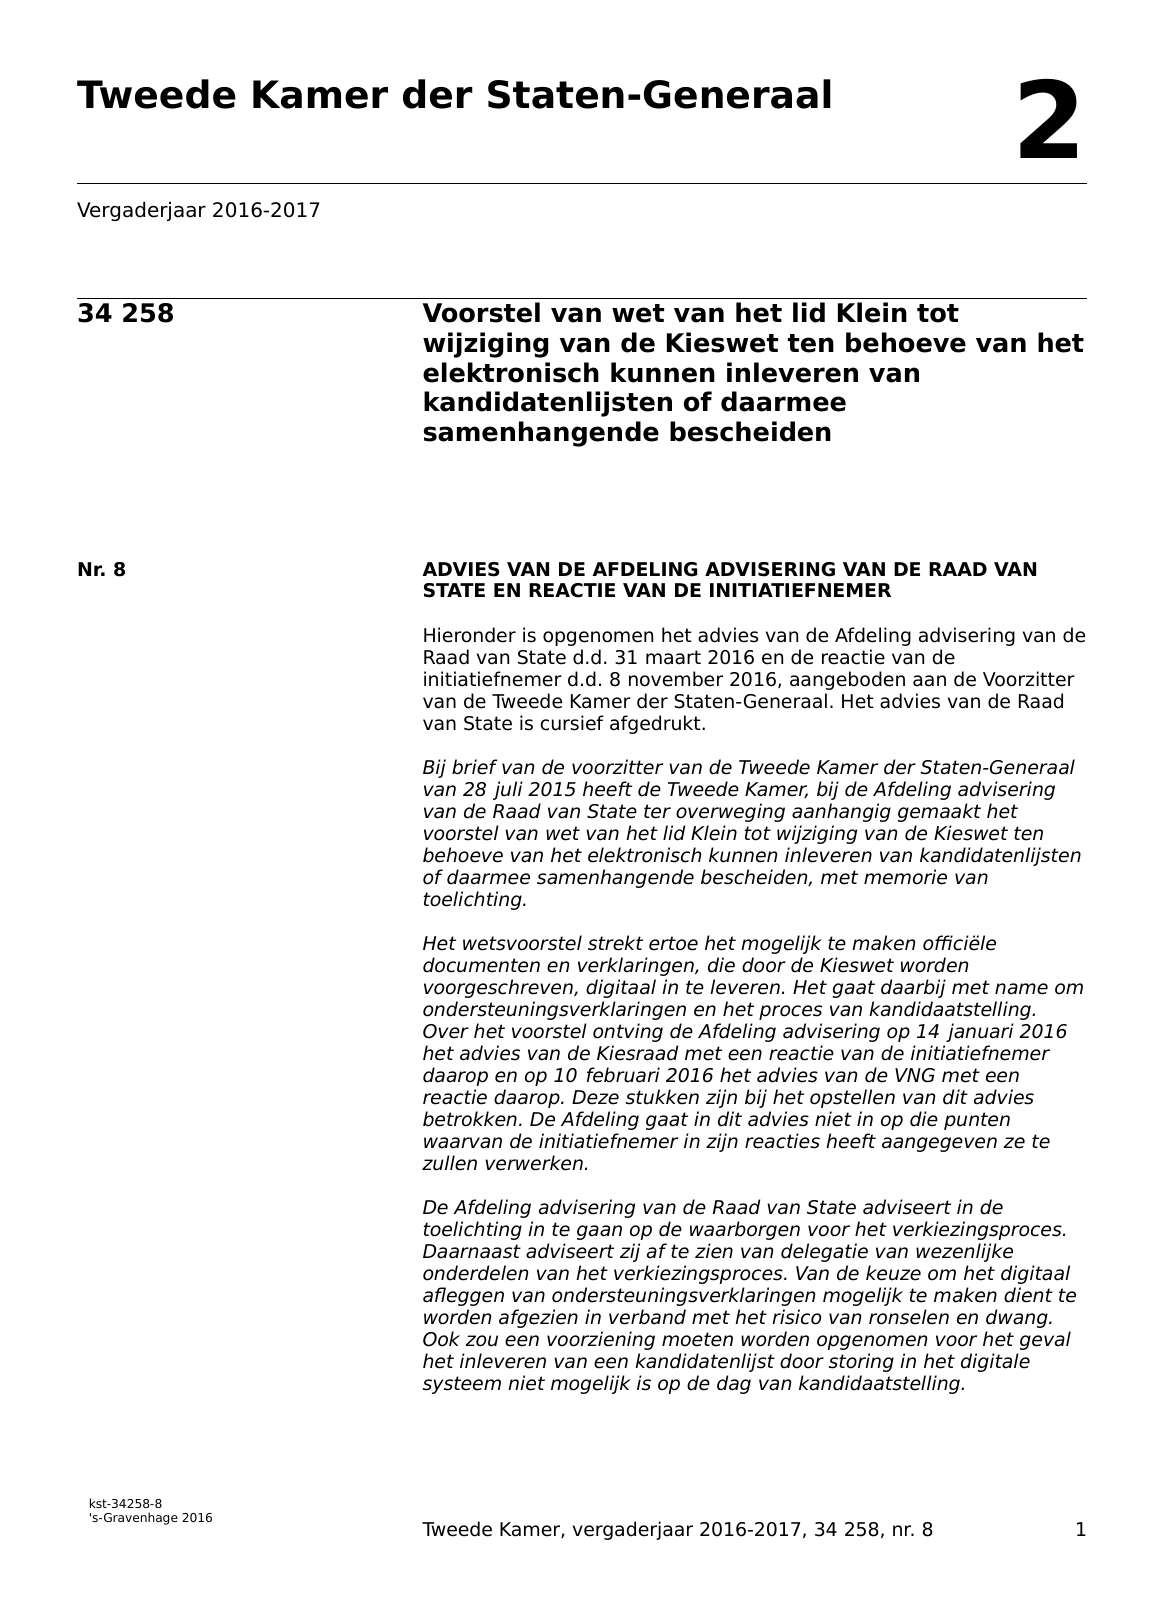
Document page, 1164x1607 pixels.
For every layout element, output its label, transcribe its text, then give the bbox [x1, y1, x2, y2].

subtitle 34 258 Voorstel van wet van het lid Klein tot wijziging van de Kieswet ten behoeve van het elektronisch kunnen inleveren van kandidatenlijsten of daarmee samenhangende bescheiden [77, 299, 1087, 447]
table_cell Vergaderjaar 2016-2017 [77, 184, 1087, 298]
text Bij brief van de voorzitter van de Tweede Kamer der Staten-Generaal van 28 juli 2015 heeft de Tweede Kamer, bij de Afdeling advisering van de Raad van State ter overweging aanhangig gemaakt het voorstel van wet van het lid Klein tot wijziging van de Kieswet ten behoeve van het elektronisch kunnen inleveren van kandidatenlijsten of daarmee samenhangende bescheiden, met memorie van toelichting. [422, 757, 1087, 911]
text Hieronder is opgenomen het advies van de Afdeling advisering van de Raad van State d.d. 31 maart 2016 en de reactie van de initiatiefnemer d.d. 8 november 2016, aangeboden aan de Voorzitter van de Tweede Kamer der Staten-Generaal. Het advies van de Raad van State is cursief afgedrukt. [422, 624, 1087, 734]
text kst-34258-8 [88, 1497, 323, 1511]
subtitle Nr. 8 ADVIES VAN DE AFDELING ADVISERING VAN DE RAAD VAN STATE EN REACTIE VAN DE INITIATIEFNEMER [77, 558, 1087, 602]
table_header Tweede Kamer der Staten-Generaal [77, 59, 886, 183]
table_header 2 [886, 59, 1087, 183]
text Het wetsvoorstel strekt ertoe het mogelijk te maken officiële documenten en verklaringen, die door de Kieswet worden voorgeschreven, digitaal in te leveren. Het gaat daarbij met name om ondersteuningsverklaringen en het proces van kandidaatstelling. Over het voorstel ontving de Afdeling advisering op 14 januari 2016 het advies van de Kiesraad met een reactie van de initiatiefnemer daarop en op 10 februari 2016 het advies van de VNG met een reactie daarop. Deze stukken zijn bij het opstellen van dit advies betrokken. De Afdeling gaat in dit advies niet in op die punten waarvan de initiatiefnemer in zijn reacties heeft aangegeven ze te zullen verwerken. [422, 933, 1087, 1174]
text De Afdeling advisering van de Raad van State adviseert in de toelichting in te gaan op de waarborgen voor het verkiezingsproces. Daarnaast adviseert zij af te zien van delegatie van wezenlijke onderdelen van het verkiezingsproces. Van de keuze om het digitaal afleggen van ondersteuningsverklaringen mogelijk te maken dient te worden afgezien in verband met het risico van ronselen en dwang. Ook zou een voorziening moeten worden opgenomen voor het geval het inleveren van een kandidatenlijst door storing in het digitale systeem niet mogelijk is op de dag van kandidaatstelling. [422, 1197, 1087, 1394]
text 's-Gravenhage 2016 [88, 1511, 323, 1525]
